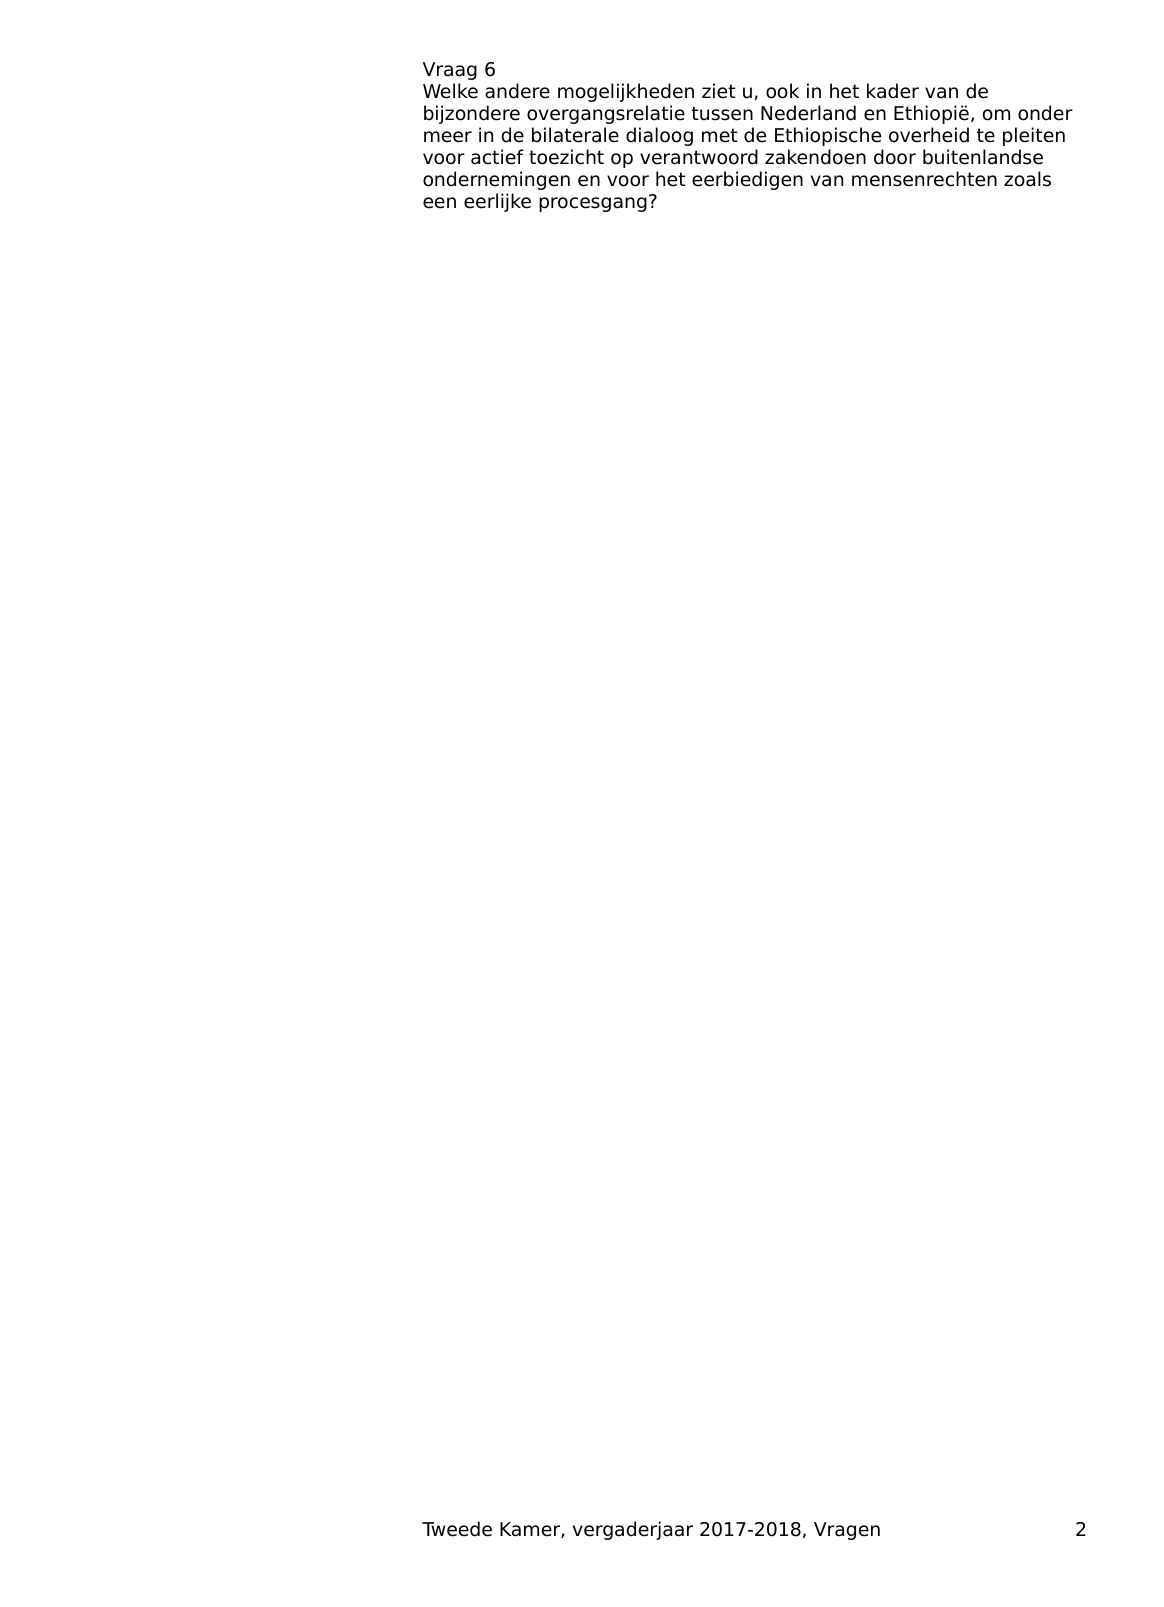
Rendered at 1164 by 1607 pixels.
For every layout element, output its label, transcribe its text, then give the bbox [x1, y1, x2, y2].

text Welke andere mogelijkheden ziet u, ook in het kader van de bijzondere overgangsrelatie tussen Nederland en Ethiopië, om onder meer in de bilaterale dialoog met de Ethiopische overheid te pleiten voor actief toezicht op verantwoord zakendoen door buitenlandse ondernemingen en voor het eerbiedigen van mensenrechten zoals een eerlijke procesgang? [422, 81, 1087, 213]
text Vraag 6 [422, 59, 1087, 81]
